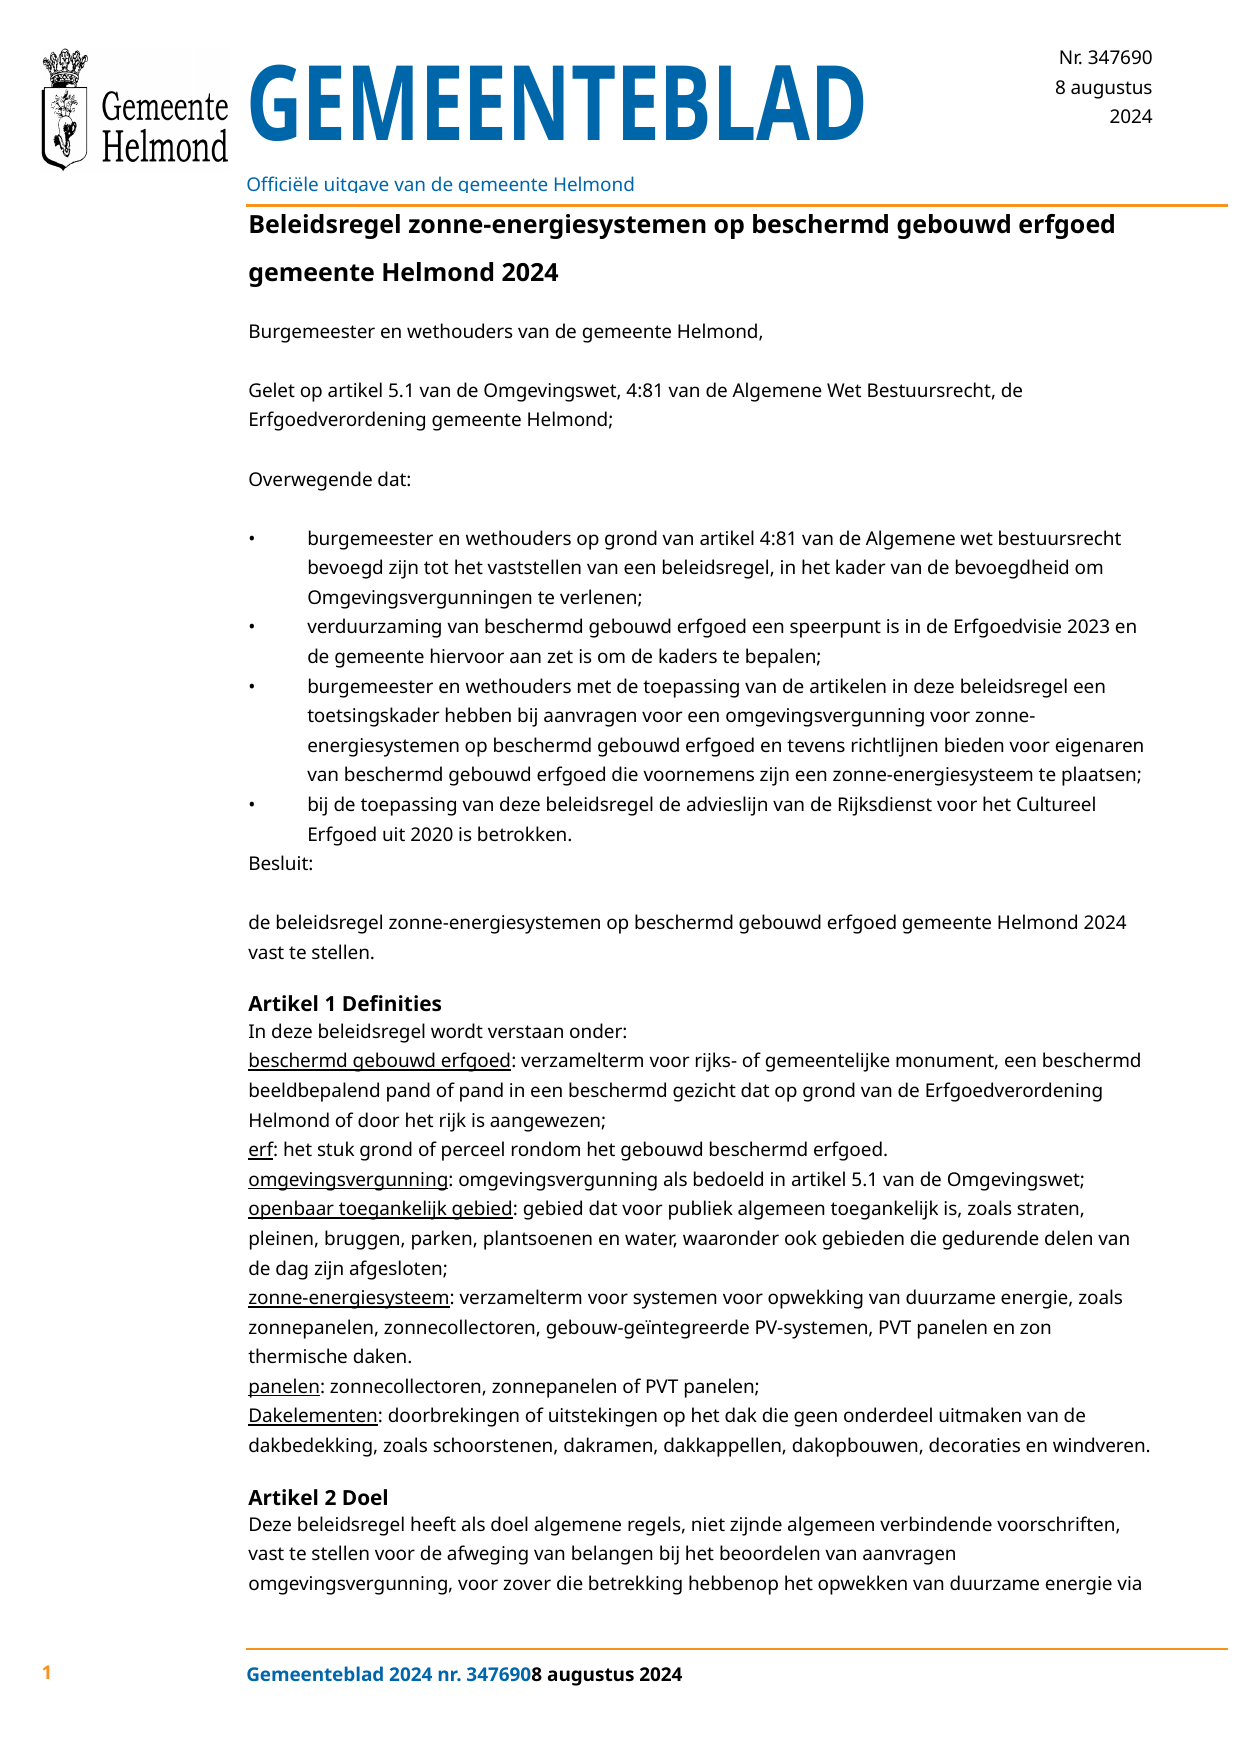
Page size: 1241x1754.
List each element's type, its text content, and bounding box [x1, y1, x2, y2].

text panelen: zonnecollectoren, zonnepanelen of PVT panelen; [248, 1373, 1152, 1399]
text omgevingsvergunning: omgevingsvergunning als bedoeld in artikel 5.1 van de Omgevingswet; [248, 1166, 1152, 1192]
text Burgemeester en wethouders van de gemeente Helmond, [248, 318, 1152, 344]
text In deze beleidsregel wordt verstaan onder: [248, 1018, 1152, 1044]
list burgemeester en wethouders met de toepassing van de artikelen in deze beleidsregel een toetsingskader hebben bij aanvragen voor een omgevingsvergunning voor zonne-energiesystemen op beschermd gebouwd erfgoed en tevens richtlijnen bieden voor eigenaren van beschermd gebouwd erfgoed die voornemens zijn een zonne-energiesysteem te plaatsen; [248, 673, 1152, 787]
text de beleidsregel zonne-energiesystemen op beschermd gebouwd erfgoed gemeente Helmond 2024 vast te stellen. [248, 909, 1152, 965]
text Beleidsregel zonne-energiesystemen op beschermd gebouwd erfgoed gemeente Helmond 2024 [248, 207, 1152, 288]
text zonne-energiesysteem: verzamelterm voor systemen voor opwekking van duurzame energie, zoals zonnepanelen, zonnecollectoren, gebouw-geïntegreerde PV-systemen, PVT panelen en zon thermische daken. [248, 1284, 1152, 1369]
text openbaar toegankelijk gebied: gebied dat voor publiek algemeen toegankelijk is, zoals straten, pleinen, bruggen, parken, plantsoenen en water, waaronder ook gebieden die gedurende delen van de dag zijn afgesloten; [248, 1196, 1152, 1280]
text erf: het stuk grond of perceel rondom het gebouwd beschermd erfgoed. [248, 1136, 1152, 1162]
text beschermd gebouwd erfgoed: verzamelterm voor rijks- of gemeentelijke monument, een beschermd beeldbepalend pand of pand in een beschermd gezicht dat op grond van de Erfgoedverordening Helmond of door het rijk is aangewezen; [248, 1048, 1152, 1132]
text Deze beleidsregel heeft als doel algemene regels, niet zijnde algemeen verbindende voorschriften, vast te stellen voor de afweging van belangen bij het beoordelen van aanvragen omgevingsvergunning, voor zover die betrekking hebbenop het opwekken van duurzame energie via [248, 1511, 1152, 1596]
text Artikel 2 Doel [248, 1483, 1152, 1511]
text Overwegende dat: [248, 466, 1152, 492]
text Gelet op artikel 5.1 van de Omgevingswet, 4:81 van de Algemene Wet Bestuursrecht, de Erfgoedverordening gemeente Helmond; [248, 377, 1152, 432]
list bij de toepassing van deze beleidsregel de advieslijn van de Rijksdienst voor het Cultureel Erfgoed uit 2020 is betrokken. [248, 791, 1152, 847]
text Dakelementen: doorbrekingen of uitstekingen op het dak die geen onderdeel uitmaken van de dakbedekking, zoals schoorstenen, dakramen, dakkappellen, dakopbouwen, decoraties en windveren. [248, 1403, 1152, 1458]
list burgemeester en wethouders op grond van artikel 4:81 van de Algemene wet bestuursrecht bevoegd zijn tot het vaststellen van een beleidsregel, in het kader van de bevoegdheid om Omgevingsvergunningen te verlenen; [248, 525, 1152, 610]
picture [41, 47, 231, 172]
text Artikel 1 Definities [248, 989, 1152, 1018]
list verduurzaming van beschermd gebouwd erfgoed een speerpunt is in de Erfgoedvisie 2023 en de gemeente hiervoor aan zet is om de kaders te bepalen; [248, 614, 1152, 669]
text Besluit: [248, 850, 1152, 876]
